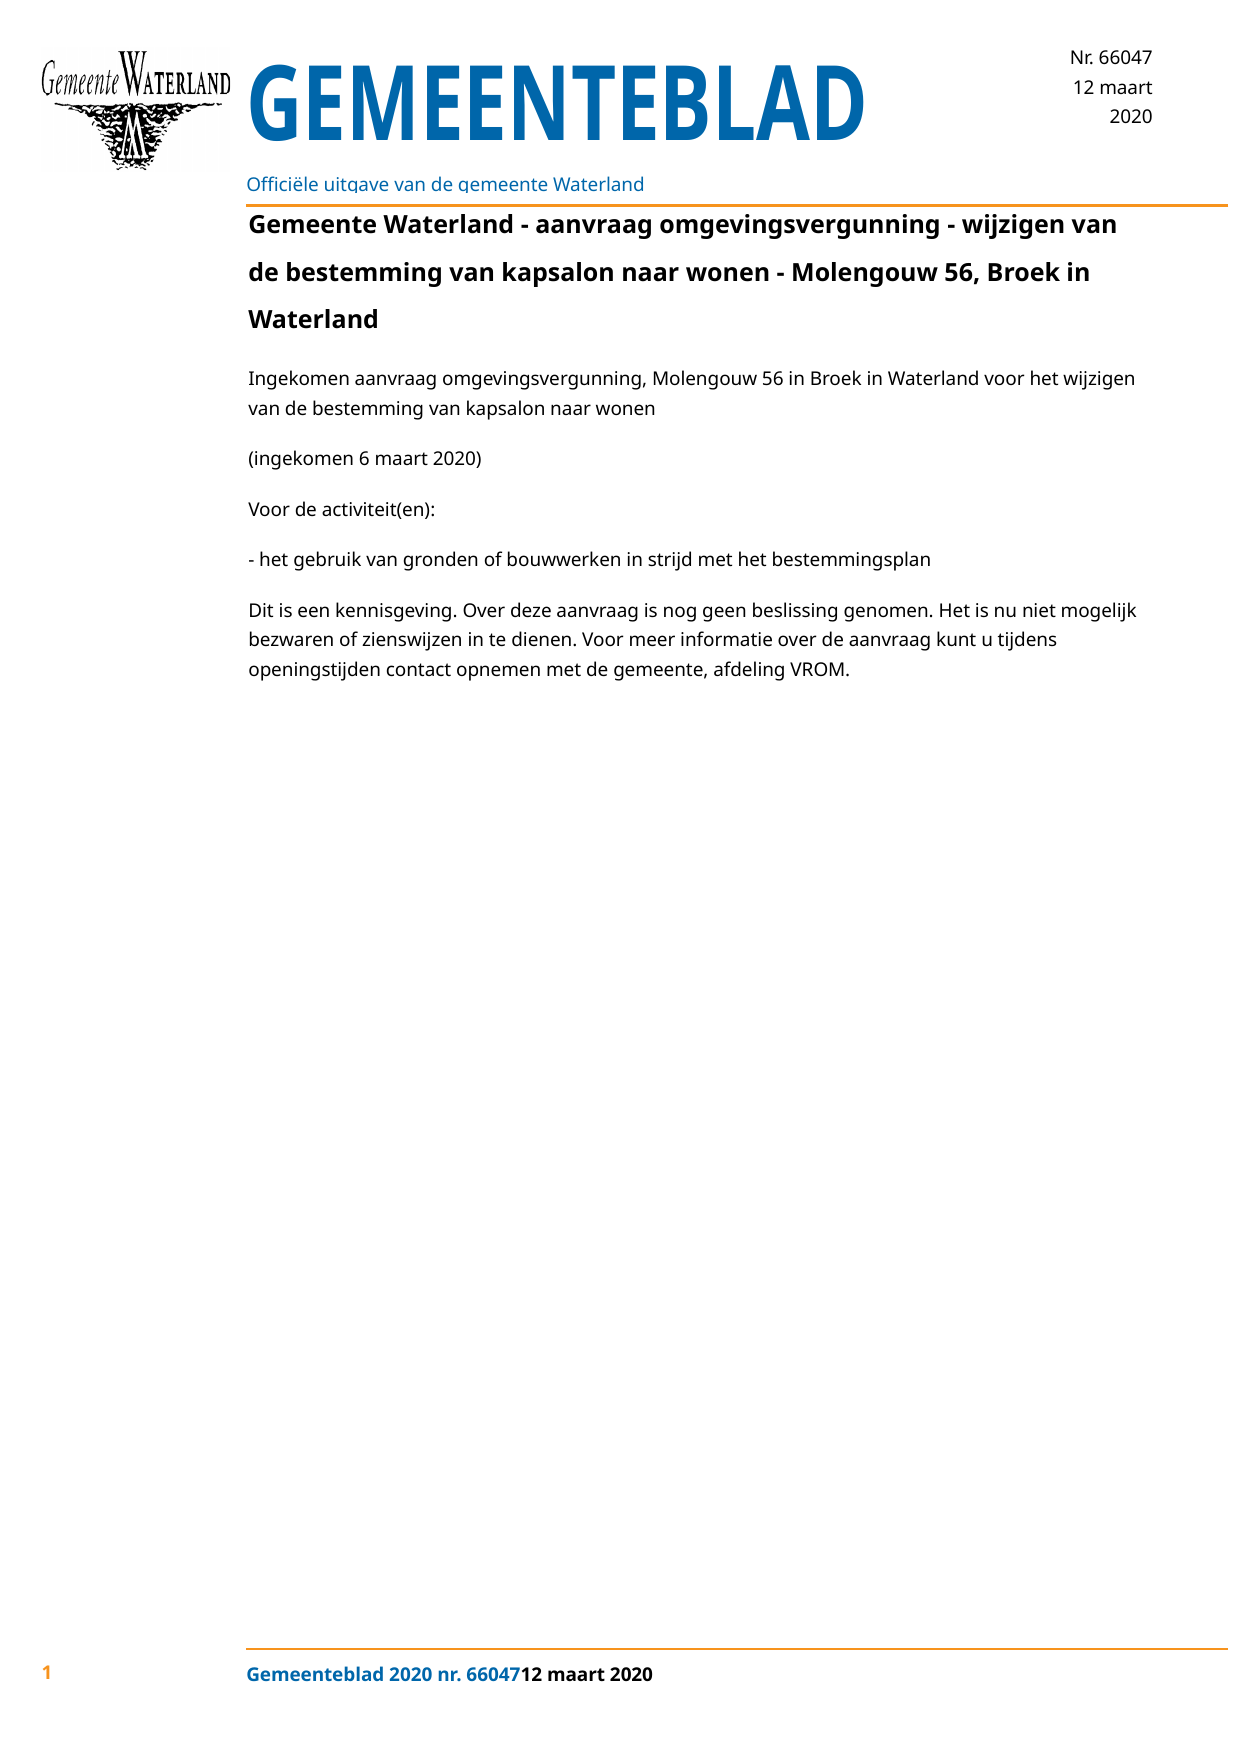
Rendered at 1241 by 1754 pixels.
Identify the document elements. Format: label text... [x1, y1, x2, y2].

text Dit is een kennisgeving. Over deze aanvraag is nog geen beslissing genomen. Het is nu niet mogelijk bezwaren of zienswijzen in te dienen. Voor meer informatie over de aanvraag kunt u tijdens openingstijden contact opnemen met de gemeente, afdeling VROM. [248, 597, 1152, 682]
picture [41, 47, 231, 172]
text Gemeente Waterland - aanvraag omgevingsvergunning - wijzigen van de bestemming van kapsalon naar wonen - Molengouw 56, Broek in Waterland [248, 207, 1152, 336]
text - het gebruik van gronden of bouwwerken in strijd met het bestemmingsplan [248, 546, 1152, 572]
text Voor de activiteit(en): [248, 496, 1152, 522]
text Ingekomen aanvraag omgevingsvergunning, Molengouw 56 in Broek in Waterland voor het wijzigen van de bestemming van kapsalon naar wonen [248, 366, 1152, 421]
text (ingekomen 6 maart 2020) [248, 446, 1152, 471]
